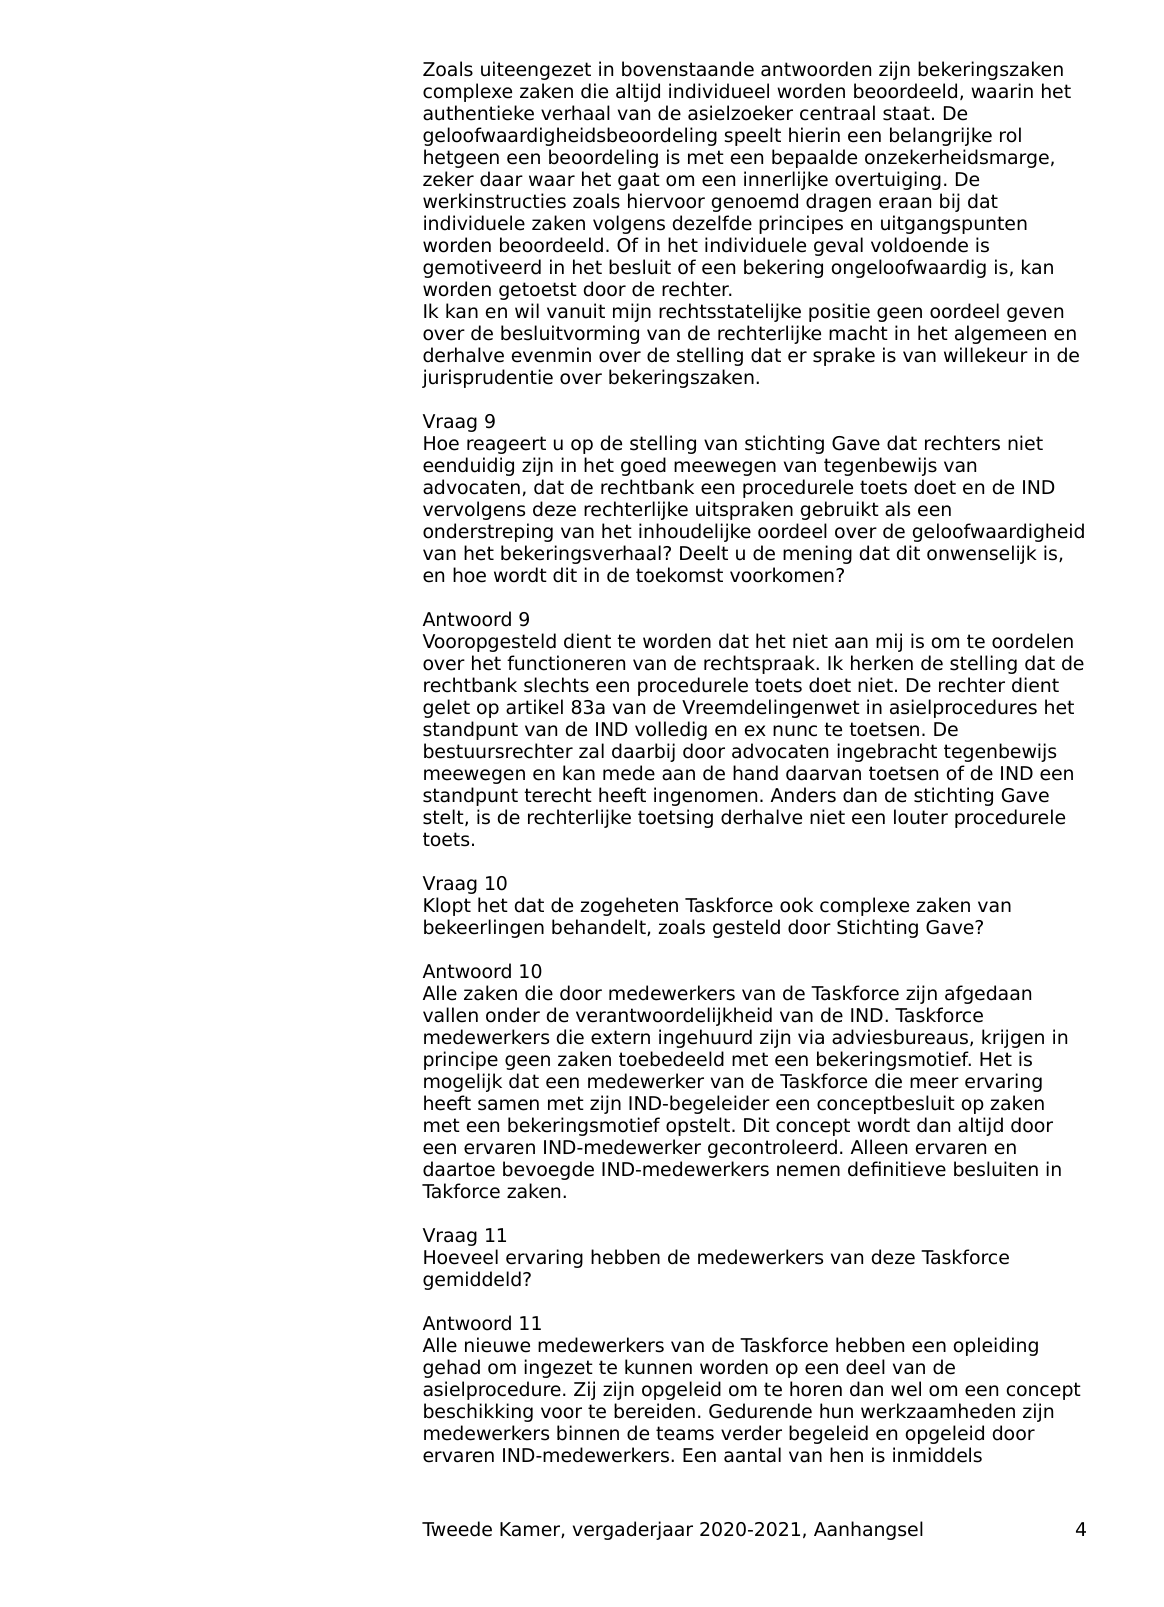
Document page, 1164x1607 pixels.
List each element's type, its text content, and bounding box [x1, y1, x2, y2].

text Alle zaken die door medewerkers van de Taskforce zijn afgedaan vallen onder de verantwoordelijkheid van de IND. Taskforce medewerkers die extern ingehuurd zijn via adviesbureaus, krijgen in principe geen zaken toebedeeld met een bekeringsmotief. Het is mogelijk dat een medewerker van de Taskforce die meer ervaring heeft samen met zijn IND-begeleider een conceptbesluit op zaken met een bekeringsmotief opstelt. Dit concept wordt dan altijd door een ervaren IND-medewerker gecontroleerd. Alleen ervaren en daartoe bevoegde IND-medewerkers nemen definitieve besluiten in Takforce zaken. [422, 983, 1087, 1203]
text Hoeveel ervaring hebben de medewerkers van deze Taskforce gemiddeld? [422, 1247, 1087, 1291]
text Hoe reageert u op de stelling van stichting Gave dat rechters niet eenduidig zijn in het goed meewegen van tegenbewijs van advocaten, dat de rechtbank een procedurele toets doet en de IND vervolgens deze rechterlijke uitspraken gebruikt als een onderstreping van het inhoudelijke oordeel over de geloofwaardigheid van het bekeringsverhaal? Deelt u de mening dat dit onwenselijk is, en hoe wordt dit in de toekomst voorkomen? [422, 433, 1087, 587]
text Alle nieuwe medewerkers van de Taskforce hebben een opleiding gehad om ingezet te kunnen worden op een deel van de asielprocedure. Zij zijn opgeleid om te horen dan wel om een concept beschikking voor te bereiden. Gedurende hun werkzaamheden zijn medewerkers binnen de teams verder begeleid en opgeleid door ervaren IND-medewerkers. Een aantal van hen is inmiddels [422, 1335, 1087, 1467]
text Antwoord 10 [422, 961, 1087, 983]
text Klopt het dat de zogeheten Taskforce ook complexe zaken van bekeerlingen behandelt, zoals gesteld door Stichting Gave? [422, 895, 1087, 939]
text Antwoord 11 [422, 1313, 1087, 1335]
text Vooropgesteld dient te worden dat het niet aan mij is om te oordelen over het functioneren van de rechtspraak. Ik herken de stelling dat de rechtbank slechts een procedurele toets doet niet. De rechter dient gelet op artikel 83a van de Vreemdelingenwet in asielprocedures het standpunt van de IND volledig en ex nunc te toetsen. De bestuursrechter zal daarbij door advocaten ingebracht tegenbewijs meewegen en kan mede aan de hand daarvan toetsen of de IND een standpunt terecht heeft ingenomen. Anders dan de stichting Gave stelt, is de rechterlijke toetsing derhalve niet een louter procedurele toets. [422, 631, 1087, 851]
text Vraag 10 [422, 873, 1087, 895]
text Antwoord 9 [422, 609, 1087, 631]
text Vraag 9 [422, 411, 1087, 433]
text Ik kan en wil vanuit mijn rechtsstatelijke positie geen oordeel geven over de besluitvorming van de rechterlijke macht in het algemeen en derhalve evenmin over de stelling dat er sprake is van willekeur in de jurisprudentie over bekeringszaken. [422, 301, 1087, 389]
text Vraag 11 [422, 1225, 1087, 1247]
text Zoals uiteengezet in bovenstaande antwoorden zijn bekeringszaken complexe zaken die altijd individueel worden beoordeeld, waarin het authentieke verhaal van de asielzoeker centraal staat. De geloofwaardigheidsbeoordeling speelt hierin een belangrijke rol hetgeen een beoordeling is met een bepaalde onzekerheidsmarge, zeker daar waar het gaat om een innerlijke overtuiging. De werkinstructies zoals hiervoor genoemd dragen eraan bij dat individuele zaken volgens dezelfde principes en uitgangspunten worden beoordeeld. Of in het individuele geval voldoende is gemotiveerd in het besluit of een bekering ongeloofwaardig is, kan worden getoetst door de rechter. [422, 59, 1087, 301]
